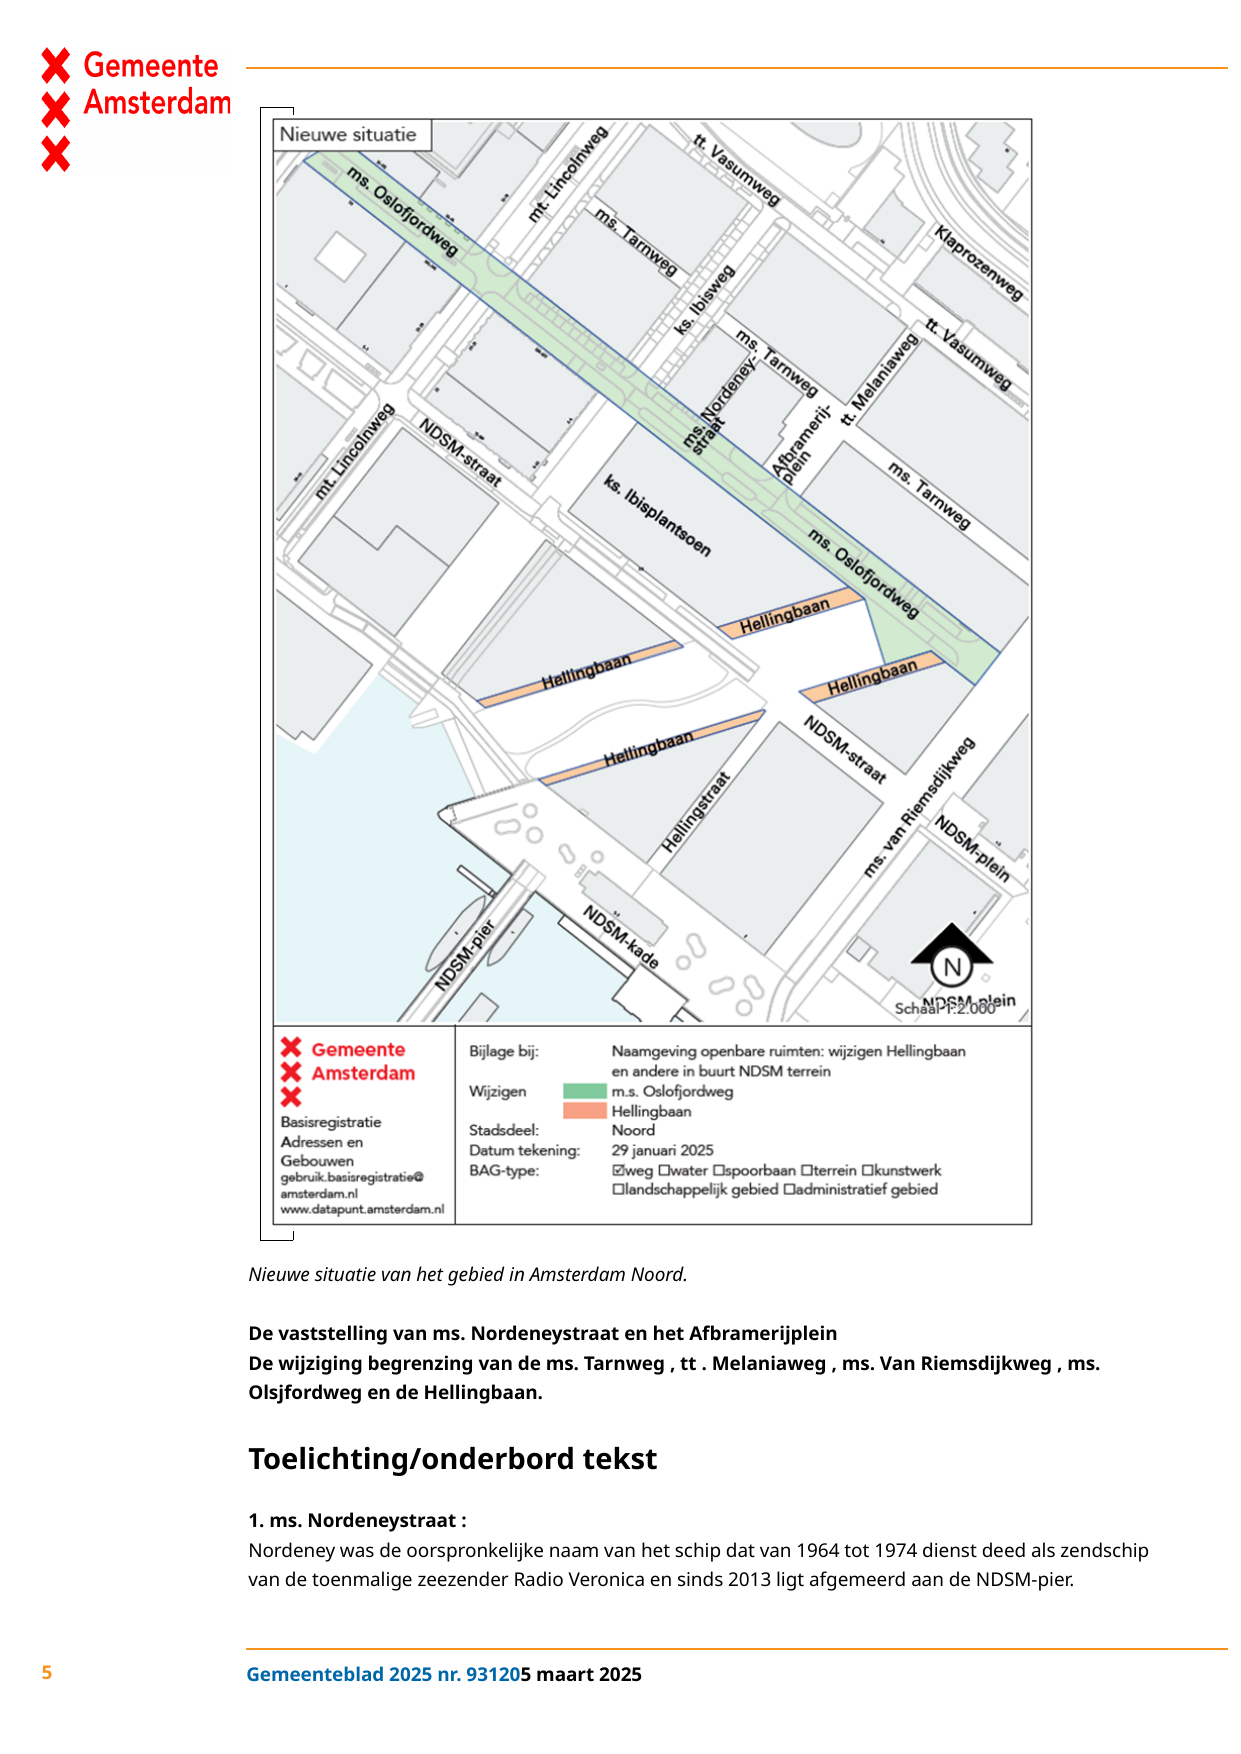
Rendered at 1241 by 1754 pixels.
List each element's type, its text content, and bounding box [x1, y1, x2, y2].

picture [268, 115, 1037, 1231]
picture [41, 47, 231, 172]
text Nieuwe situatie van het gebied in Amsterdam Noord. [248, 1261, 1152, 1287]
text 1. ms. Nordeneystraat : [248, 1507, 1152, 1533]
text Toelichting/onderbord tekst [248, 1438, 1152, 1478]
text De wijziging begrenzing van de ms. Tarnweg , tt . Melaniaweg , ms. Van Riemsdijkweg , ms. Olsjfordweg en de Hellingbaan. [248, 1350, 1152, 1405]
text Nordeney was de oorspronkelijke naam van het schip dat van 1964 tot 1974 dienst deed als zendschip van de toenmalige zeezender Radio Veronica en sinds 2013 ligt afgemeerd aan de NDSM-pier. [248, 1537, 1152, 1592]
text De vaststelling van ms. Nordeneystraat en het Afbramerijplein [248, 1320, 1152, 1346]
